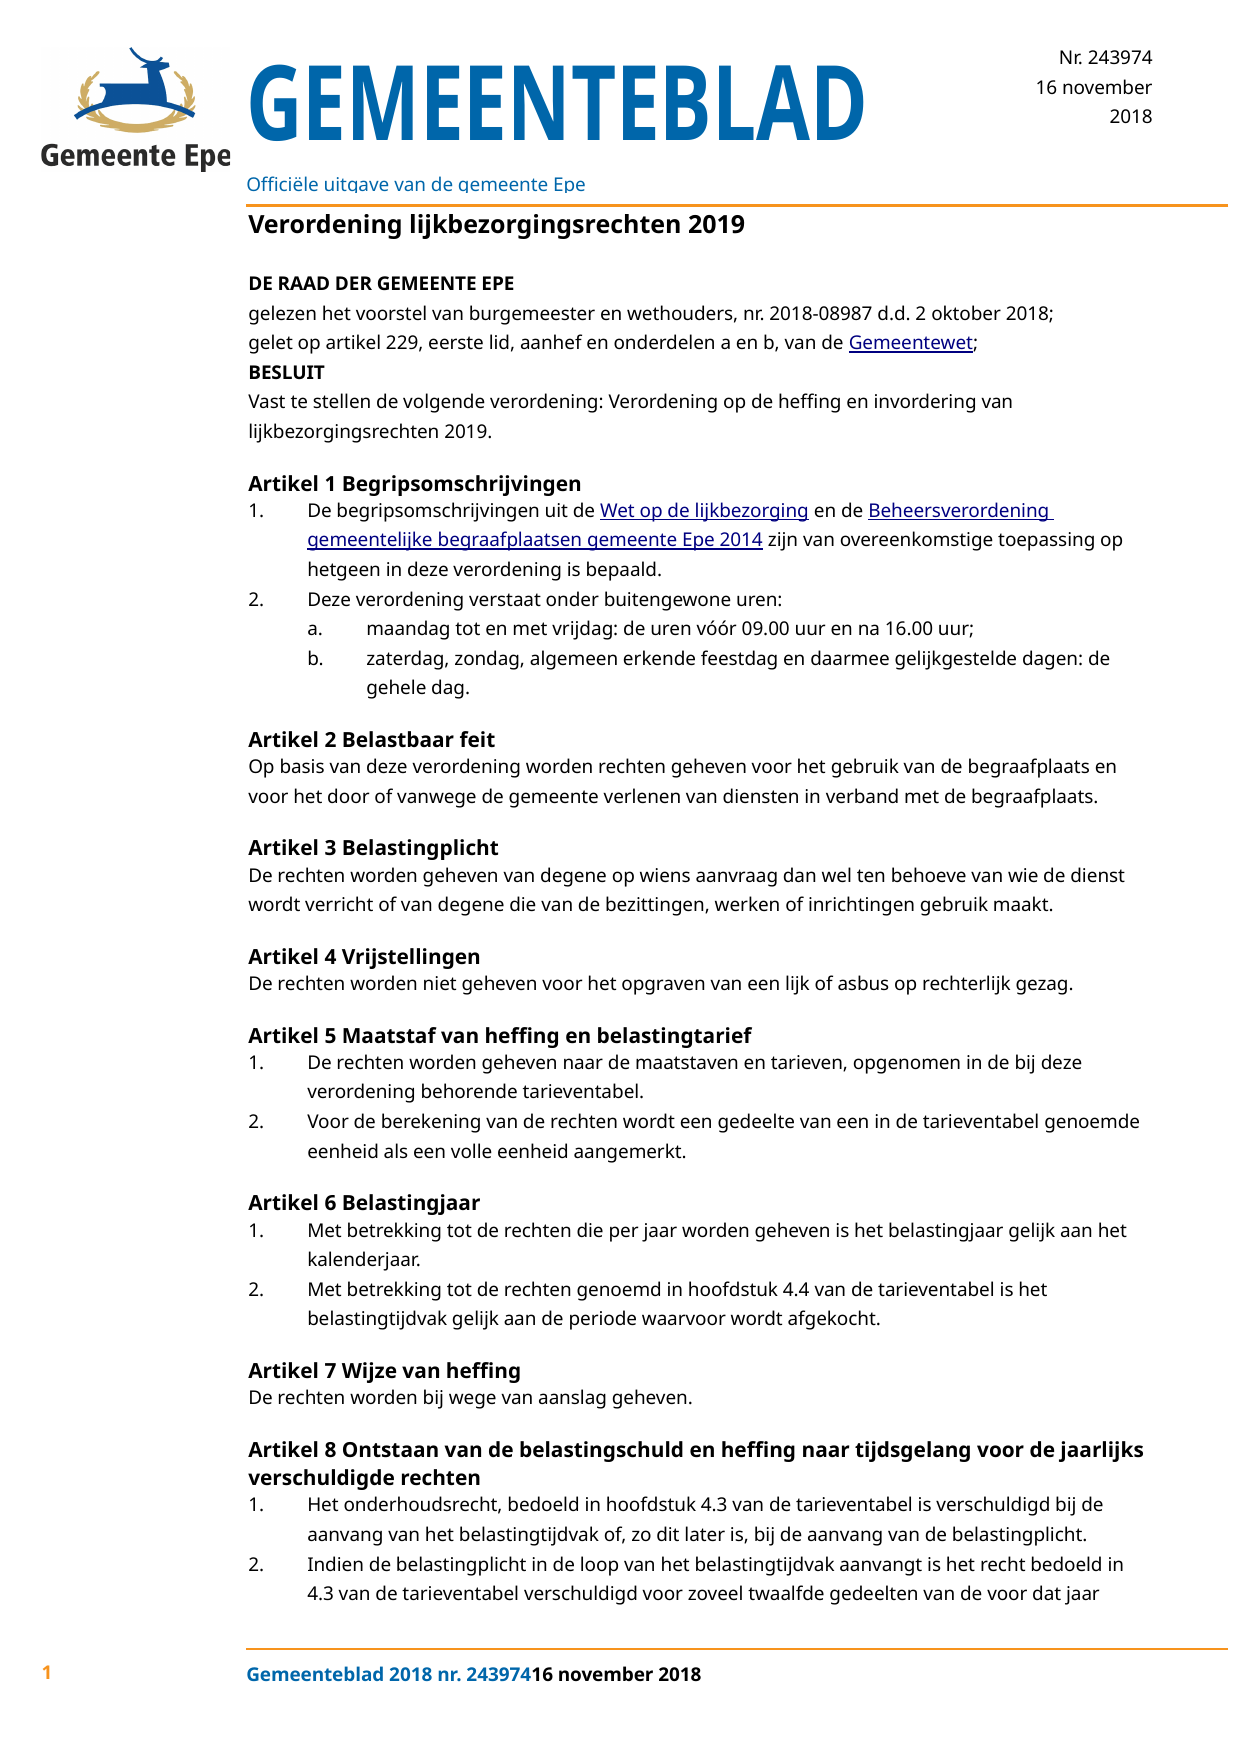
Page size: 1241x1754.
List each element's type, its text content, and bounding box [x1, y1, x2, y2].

list zaterdag, zondag, algemeen erkende feestdag en daarmee gelijkgestelde dagen: de gehele dag. [307, 645, 1152, 700]
text De rechten worden bij wege van aanslag geheven. [248, 1384, 1152, 1410]
text Artikel 4 Vrijstellingen [248, 942, 1152, 970]
list De begripsomschrijvingen uit de Wet op de lijkbezorging en de Beheersverordening gemeentelijke begraafplaatsen gemeente Epe 2014 zijn van overeenkomstige toepassing op hetgeen in deze verordening is bepaald. [248, 497, 1152, 582]
text De rechten worden geheven van degene op wiens aanvraag dan wel ten behoeve van wie de dienst wordt verricht of van degene die van de bezittingen, werken of inrichtingen gebruik maakt. [248, 862, 1152, 917]
text Op basis van deze verordening worden rechten geheven voor het gebruik van de begraafplaats en voor het door of vanwege de gemeente verlenen van diensten in verband met de begraafplaats. [248, 753, 1152, 809]
list Deze verordening verstaat onder buitengewone uren: [248, 586, 1152, 612]
picture [41, 47, 231, 172]
text Artikel 2 Belastbaar feit [248, 725, 1152, 753]
text De rechten worden niet geheven voor het opgraven van een lijk of asbus op rechterlijk gezag. [248, 970, 1152, 996]
list Indien de belastingplicht in de loop van het belastingtijdvak aanvangt is het recht bedoeld in 4.3 van de tarieventabel verschuldigd voor zoveel twaalfde gedeelten van de voor dat jaar [248, 1551, 1152, 1606]
text Verordening lijkbezorgingsrechten 2019 [248, 207, 1152, 241]
list maandag tot en met vrijdag: de uren vóór 09.00 uur en na 16.00 uur; [307, 615, 1152, 641]
list De rechten worden geheven naar de maatstaven en tarieven, opgenomen in de bij deze verordening behorende tarieventabel. [248, 1049, 1152, 1104]
text Artikel 6 Belastingjaar [248, 1188, 1152, 1217]
list Met betrekking tot de rechten genoemd in hoofdstuk 4.4 van de tarieventabel is het belastingtijdvak gelijk aan de periode waarvoor wordt afgekocht. [248, 1276, 1152, 1331]
text DE RAAD DER GEMEENTE EPE [248, 270, 1152, 296]
text Artikel 7 Wijze van heffing [248, 1356, 1152, 1384]
text gelet op artikel 229, eerste lid, aanhef en onderdelen a en b, van de Gemeentewet; [248, 329, 1152, 355]
list Het onderhoudsrecht, bedoeld in hoofdstuk 4.3 van de tarieventabel is verschuldigd bij de aanvang van het belastingtijdvak of, zo dit later is, bij de aanvang van de belastingplicht. [248, 1492, 1152, 1547]
text Artikel 8 Ontstaan van de belastingschuld en heffing naar tijdsgelang voor de jaarlijks verschuldigde rechten [248, 1435, 1152, 1492]
text Artikel 3 Belastingplicht [248, 833, 1152, 862]
list Voor de berekening van de rechten wordt een gedeelte van een in de tarieventabel genoemde eenheid als een volle eenheid aangemerkt. [248, 1108, 1152, 1164]
text BESLUIT [248, 359, 1152, 385]
text gelezen het voorstel van burgemeester en wethouders, nr. 2018-08987 d.d. 2 oktober 2018; [248, 300, 1152, 326]
text Artikel 1 Begripsomschrijvingen [248, 469, 1152, 497]
text Vast te stellen de volgende verordening: Verordening op de heffing en invordering van lijkbezorgingsrechten 2019. [248, 389, 1152, 444]
text Artikel 5 Maatstaf van heffing en belastingtarief [248, 1021, 1152, 1049]
list Met betrekking tot de rechten die per jaar worden geheven is het belastingjaar gelijk aan het kalenderjaar. [248, 1217, 1152, 1272]
